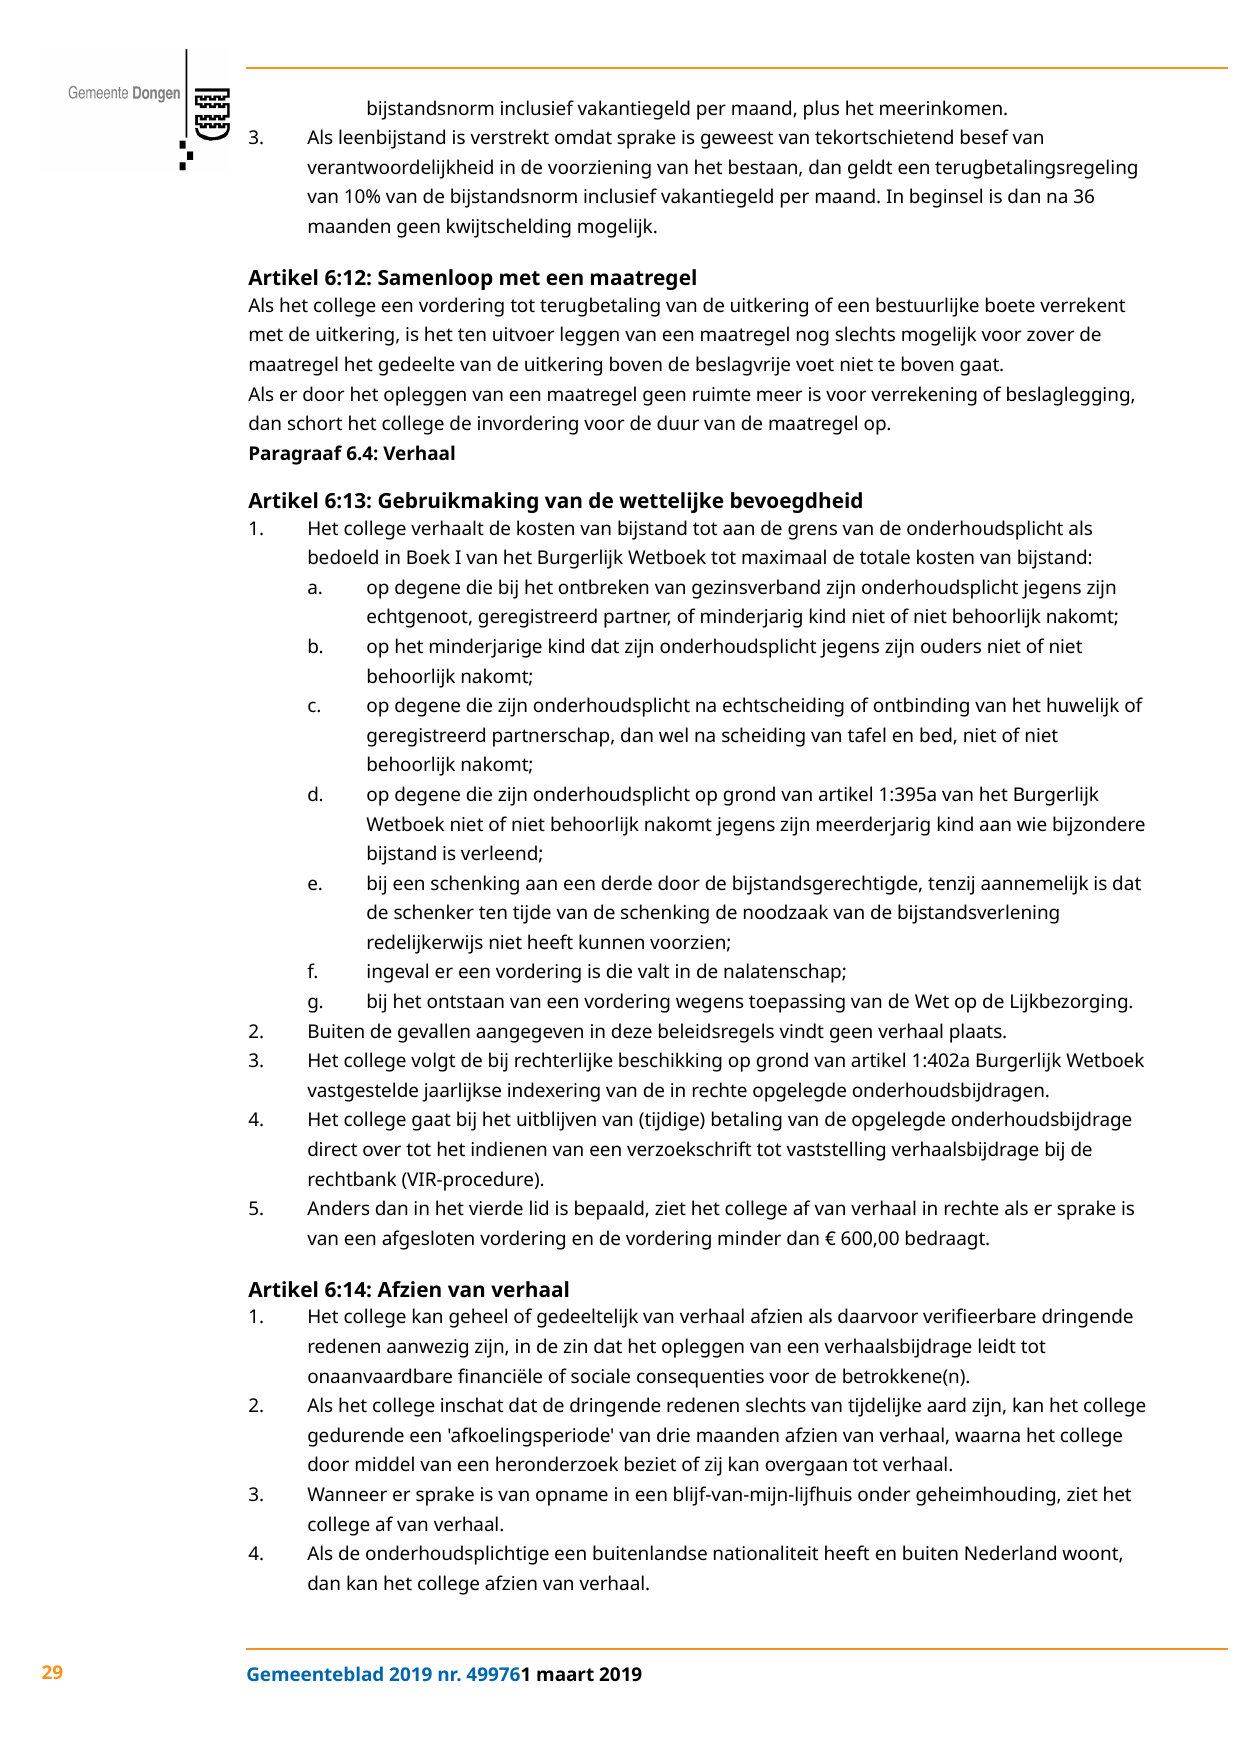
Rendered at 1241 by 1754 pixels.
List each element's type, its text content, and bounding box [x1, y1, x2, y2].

list Het college kan geheel of gedeeltelijk van verhaal afzien als daarvoor verifieerbare dringende redenen aanwezig zijn, in de zin dat het opleggen van een verhaalsbijdrage leidt tot onaanvaardbare financiële of sociale consequenties voor de betrokkene(n). [248, 1304, 1152, 1389]
list Anders dan in het vierde lid is bepaald, ziet het college af van verhaal in rechte als er sprake is van een afgesloten vordering en de vordering minder dan € 600,00 bedraagt. [248, 1195, 1152, 1251]
list ingeval er een vordering is die valt in de nalatenschap; [307, 959, 1152, 984]
list Als leenbijstand is verstrekt omdat sprake is geweest van tekortschietend besef van verantwoordelijkheid in de voorziening van het bestaan, dan geldt een terugbetalingsregeling van 10% van de bijstandsnorm inclusief vakantiegeld per maand. In beginsel is dan na 36 maanden geen kwijtschelding mogelijk. [248, 124, 1152, 239]
picture [41, 47, 231, 172]
list op degene die zijn onderhoudsplicht op grond van artikel 1:395a van het Burgerlijk Wetboek niet of niet behoorlijk nakomt jegens zijn meerderjarig kind aan wie bijzondere bijstand is verleend; [307, 781, 1152, 866]
list Als de onderhoudsplichtige een buitenlandse nationaliteit heeft en buiten Nederland woont, dan kan het college afzien van verhaal. [248, 1540, 1152, 1596]
list op het minderjarige kind dat zijn onderhoudsplicht jegens zijn ouders niet of niet behoorlijk nakomt; [307, 633, 1152, 688]
text Artikel 6:12: Samenloop met een maatregel [248, 263, 1152, 292]
list op degene die zijn onderhoudsplicht na echtscheiding of ontbinding van het huwelijk of geregistreerd partnerschap, dan wel na scheiding van tafel en bed, niet of niet behoorlijk nakomt; [307, 692, 1152, 777]
text Als er door het opleggen van een maatregel geen ruimte meer is voor verrekening of beslaglegging, dan schort het college de invordering voor de duur van de maatregel op. [248, 381, 1152, 436]
list Het college gaat bij het uitblijven van (tijdige) betaling van de opgelegde onderhoudsbijdrage direct over tot het indienen van een verzoekschrift tot vaststelling verhaalsbijdrage bij de rechtbank (VIR-procedure). [248, 1107, 1152, 1191]
list Als het college inschat dat de dringende redenen slechts van tijdelijke aard zijn, kan het college gedurende een 'afkoelingsperiode' van drie maanden afzien van verhaal, waarna het college door middel van een heronderzoek beziet of zij kan overgaan tot verhaal. [248, 1392, 1152, 1477]
text Als het college een vordering tot terugbetaling van de uitkering of een bestuurlijke boete verrekent met de uitkering, is het ten uitvoer leggen van een maatregel nog slechts mogelijk voor zover de maatregel het gedeelte van de uitkering boven de beslagvrije voet niet te boven gaat. [248, 292, 1152, 377]
list Het college verhaalt de kosten van bijstand tot aan de grens van de onderhoudsplicht als bedoeld in Boek I van het Burgerlijk Wetboek tot maximaal de totale kosten van bijstand: [248, 515, 1152, 570]
list bij een schenking aan een derde door de bijstandsgerechtigde, tenzij aannemelijk is dat de schenker ten tijde van de schenking de noodzaak van de bijstandsverlening redelijkerwijs niet heeft kunnen voorzien; [307, 870, 1152, 955]
list bijstandsnorm inclusief vakantiegeld per maand, plus het meerinkomen. [307, 95, 1152, 121]
list Buiten de gevallen aangegeven in deze beleidsregels vindt geen verhaal plaats. [248, 1018, 1152, 1043]
list Het college volgt de bij rechterlijke beschikking op grond van artikel 1:402a Burgerlijk Wetboek vastgestelde jaarlijkse indexering van de in rechte opgelegde onderhoudsbijdragen. [248, 1047, 1152, 1103]
text Artikel 6:14: Afzien van verhaal [248, 1275, 1152, 1304]
text Paragraaf 6.4: Verhaal [248, 440, 1152, 466]
list Wanneer er sprake is van opname in een blijf-van-mijn-lijfhuis onder geheimhouding, ziet het college af van verhaal. [248, 1481, 1152, 1537]
list op degene die bij het ontbreken van gezinsverband zijn onderhoudsplicht jegens zijn echtgenoot, geregistreerd partner, of minderjarig kind niet of niet behoorlijk nakomt; [307, 574, 1152, 629]
text Artikel 6:13: Gebruikmaking van de wettelijke bevoegdheid [248, 486, 1152, 515]
list bij het ontstaan van een vordering wegens toepassing van de Wet op de Lijkbezorging. [307, 988, 1152, 1014]
